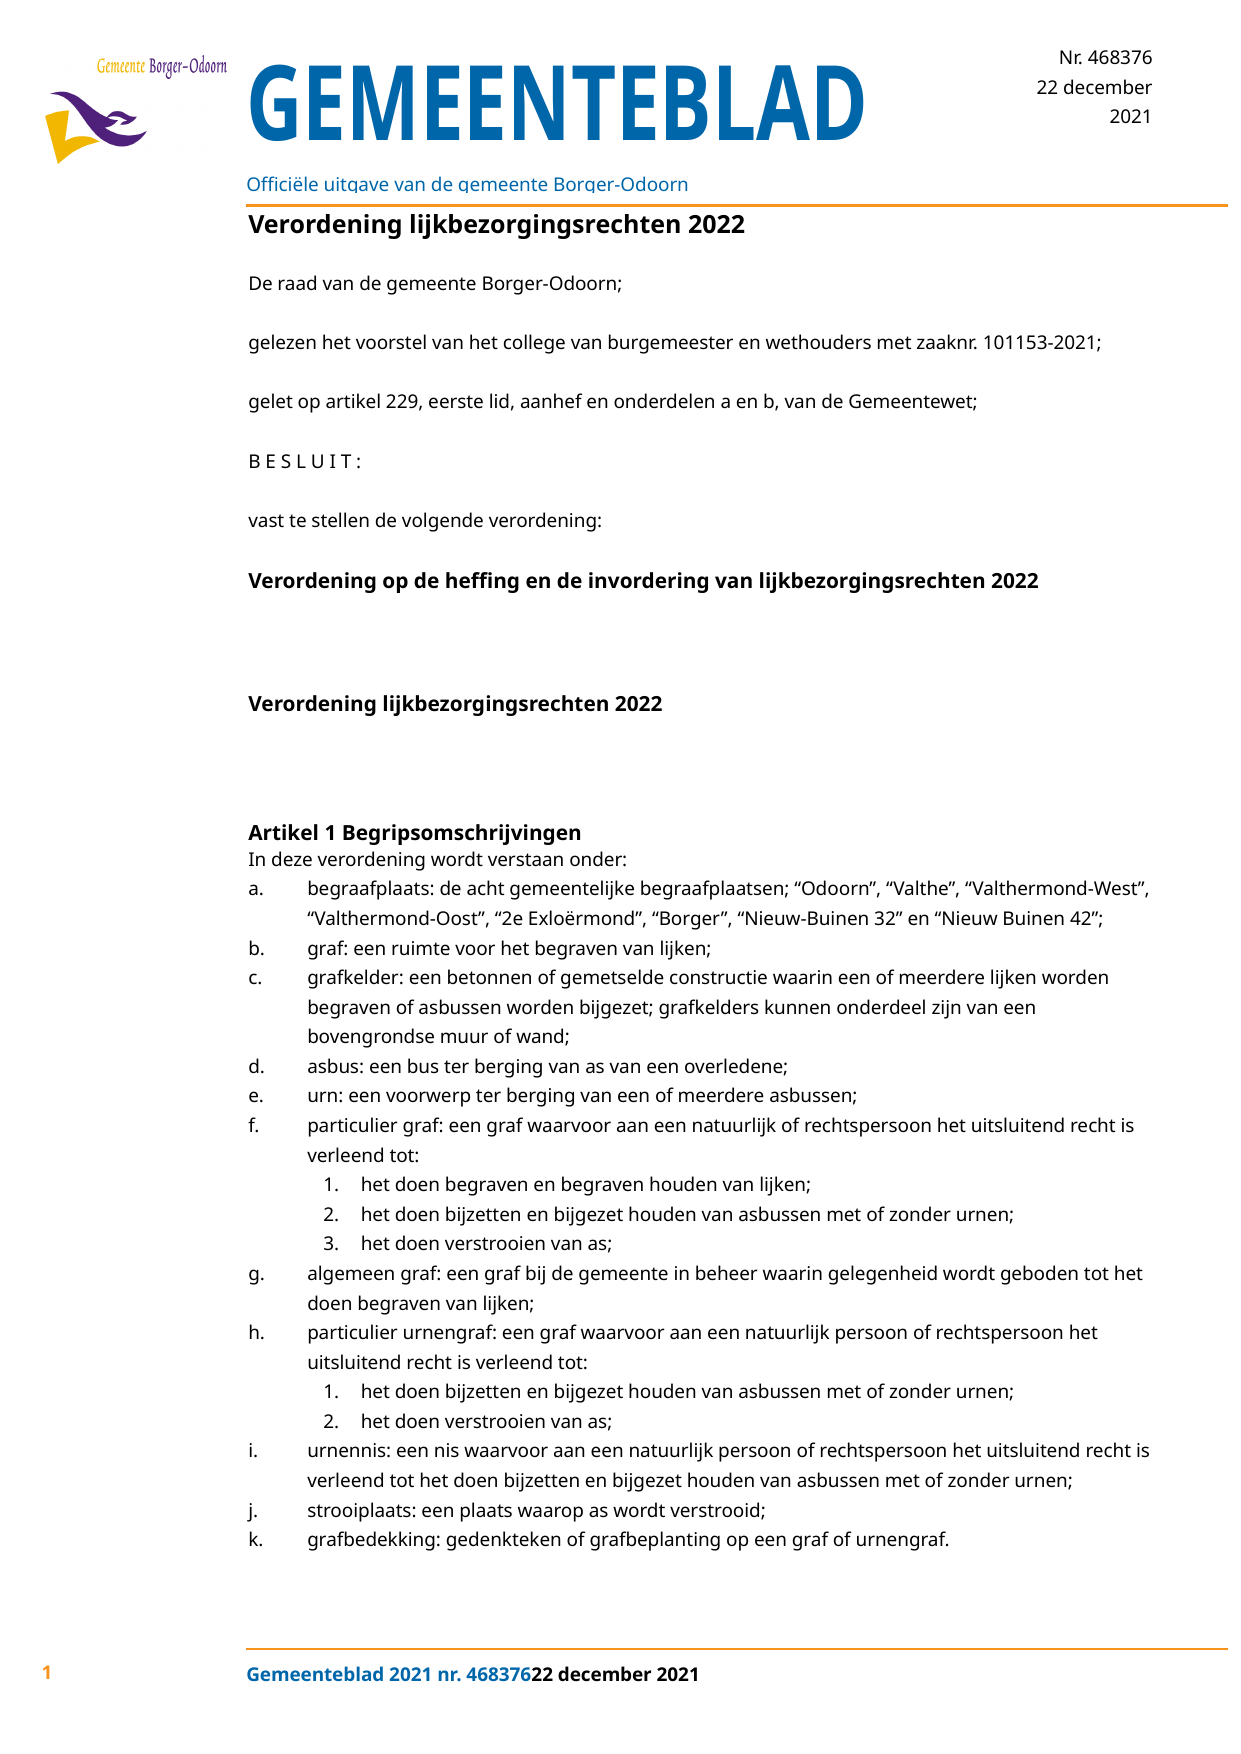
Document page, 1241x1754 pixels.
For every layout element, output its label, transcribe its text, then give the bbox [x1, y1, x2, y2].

list het doen verstrooien van as; [323, 1408, 1152, 1434]
text In deze verordening wordt verstaan onder: [248, 846, 1152, 872]
text Verordening lijkbezorgingsrechten 2022 [248, 207, 1152, 241]
text Artikel 1 Begripsomschrijvingen [248, 818, 1152, 846]
list urn: een voorwerp ter berging van een of meerdere asbussen; [248, 1083, 1152, 1108]
picture [41, 47, 231, 172]
list urnennis: een nis waarvoor aan een natuurlijk persoon of rechtspersoon het uitsluitend recht is verleend tot het doen bijzetten en bijgezet houden van asbussen met of zonder urnen; [248, 1438, 1152, 1493]
list particulier urnengraf: een graf waarvoor aan een natuurlijk persoon of rechtspersoon het uitsluitend recht is verleend tot: [248, 1319, 1152, 1375]
text gelezen het voorstel van het college van burgemeester en wethouders met zaaknr. 101153-2021; [248, 329, 1152, 355]
list strooiplaats: een plaats waarop as wordt verstrooid; [248, 1497, 1152, 1523]
list grafkelder: een betonnen of gemetselde constructie waarin een of meerdere lijken worden begraven of asbussen worden bijgezet; grafkelders kunnen onderdeel zijn van een bovengrondse muur of wand; [248, 964, 1152, 1049]
text Verordening lijkbezorgingsrechten 2022 [248, 689, 1152, 718]
list het doen bijzetten en bijgezet houden van asbussen met of zonder urnen; [323, 1201, 1152, 1227]
text Verordening op de heffing en de invordering van lijkbezorgingsrechten 2022 [248, 566, 1152, 594]
list algemeen graf: een graf bij de gemeente in beheer waarin gelegenheid wordt geboden tot het doen begraven van lijken; [248, 1260, 1152, 1316]
text gelet op artikel 229, eerste lid, aanhef en onderdelen a en b, van de Gemeentewet; [248, 389, 1152, 414]
list het doen bijzetten en bijgezet houden van asbussen met of zonder urnen; [323, 1378, 1152, 1404]
list grafbedekking: gedenkteken of grafbeplanting op een graf of urnengraf. [248, 1526, 1152, 1552]
list het doen verstrooien van as; [323, 1231, 1152, 1256]
text De raad van de gemeente Borger-Odoorn; [248, 270, 1152, 296]
list het doen begraven en begraven houden van lijken; [323, 1171, 1152, 1197]
list particulier graf: een graf waarvoor aan een natuurlijk of rechtspersoon het uitsluitend recht is verleend tot: [248, 1112, 1152, 1168]
list begraafplaats: de acht gemeentelijke begraafplaatsen; “Odoorn”, “Valthe”, “Valthermond-West”, “Valthermond-Oost”, “2e Exloërmond”, “Borger”, “Nieuw-Buinen 32” en “Nieuw Buinen 42”; [248, 876, 1152, 931]
text vast te stellen de volgende verordening: [248, 507, 1152, 533]
text B E S L U I T : [248, 448, 1152, 473]
list asbus: een bus ter berging van as van een overledene; [248, 1053, 1152, 1079]
list graf: een ruimte voor het begraven van lijken; [248, 935, 1152, 961]
